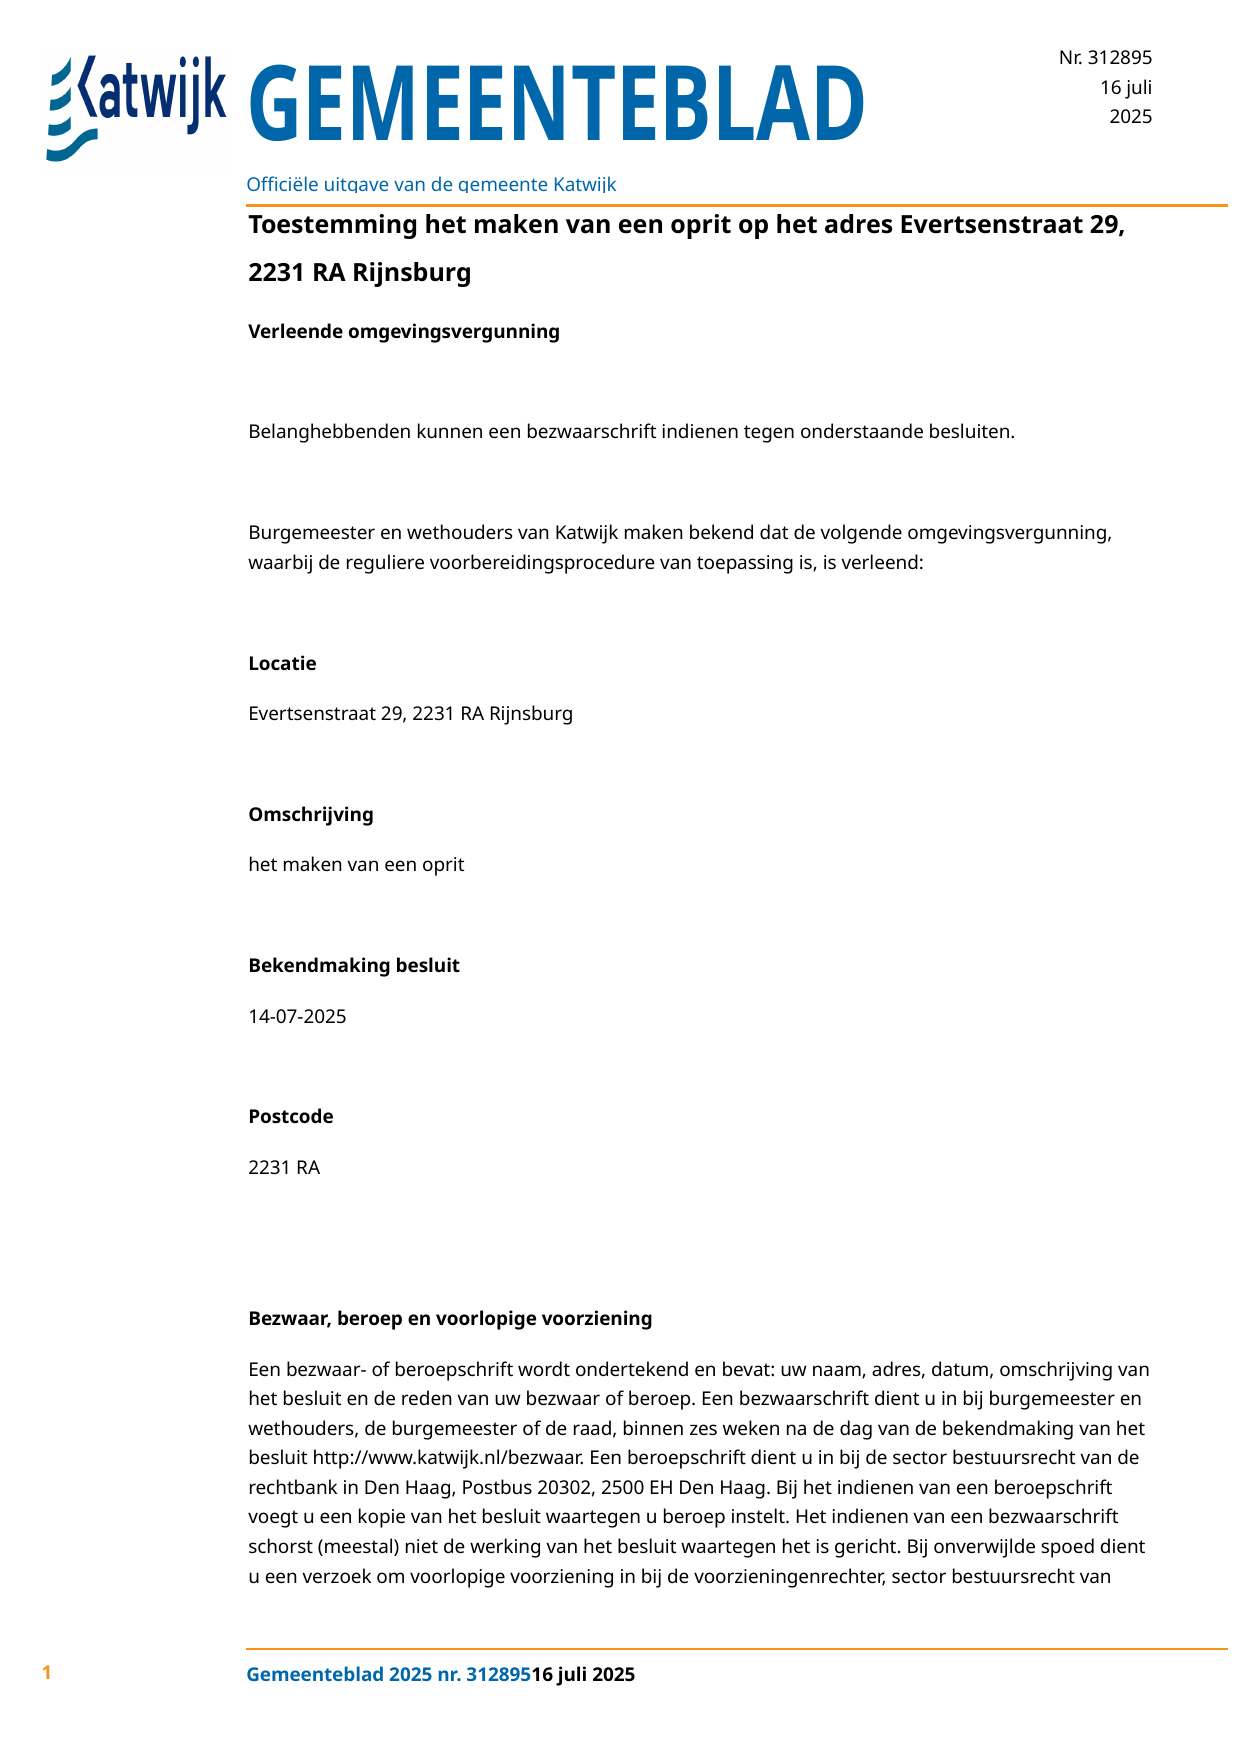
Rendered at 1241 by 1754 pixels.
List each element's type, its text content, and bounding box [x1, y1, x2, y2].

text Bekendmaking besluit [248, 952, 1152, 978]
text het maken van een oprit [248, 852, 1152, 877]
text Verleende omgevingsvergunning [248, 318, 1152, 344]
text Evertsenstraat 29, 2231 RA Rijnsburg [248, 700, 1152, 726]
text Locatie [248, 650, 1152, 676]
text 2231 RA [248, 1154, 1152, 1180]
text Burgemeester en wethouders van Katwijk maken bekend dat de volgende omgevingsvergunning, waarbij de reguliere voorbereidingsprocedure van toepassing is, is verleend: [248, 519, 1152, 575]
text 14-07-2025 [248, 1003, 1152, 1029]
text Toestemming het maken van een oprit op het adres Evertsenstraat 29, 2231 RA Rijnsburg [248, 207, 1152, 288]
text Een bezwaar- of beroepschrift wordt ondertekend en bevat: uw naam, adres, datum, omschrijving van het besluit en de reden van uw bezwaar of beroep. Een bezwaarschrift dient u in bij burgemeester en wethouders, de burgemeester of de raad, binnen zes weken na de dag van de bekendmaking van het besluit http://www.katwijk.nl/bezwaar. Een beroepschrift dient u in bij de sector bestuursrecht van de rechtbank in Den Haag, Postbus 20302, 2500 EH Den Haag. Bij het indienen van een beroepschrift voegt u een kopie van het besluit waartegen u beroep instelt. Het indienen van een bezwaarschrift schorst (meestal) niet de werking van het besluit waartegen het is gericht. Bij onverwijlde spoed dient u een verzoek om voorlopige voorziening in bij de voorzieningenrechter, sector bestuursrecht van [248, 1356, 1152, 1589]
text Bezwaar, beroep en voorlopige voorziening [248, 1305, 1152, 1331]
text Postcode [248, 1104, 1152, 1129]
text Belanghebbenden kunnen een bezwaarschrift indienen tegen onderstaande besluiten. [248, 419, 1152, 444]
picture [41, 47, 231, 172]
text Omschrijving [248, 801, 1152, 827]
